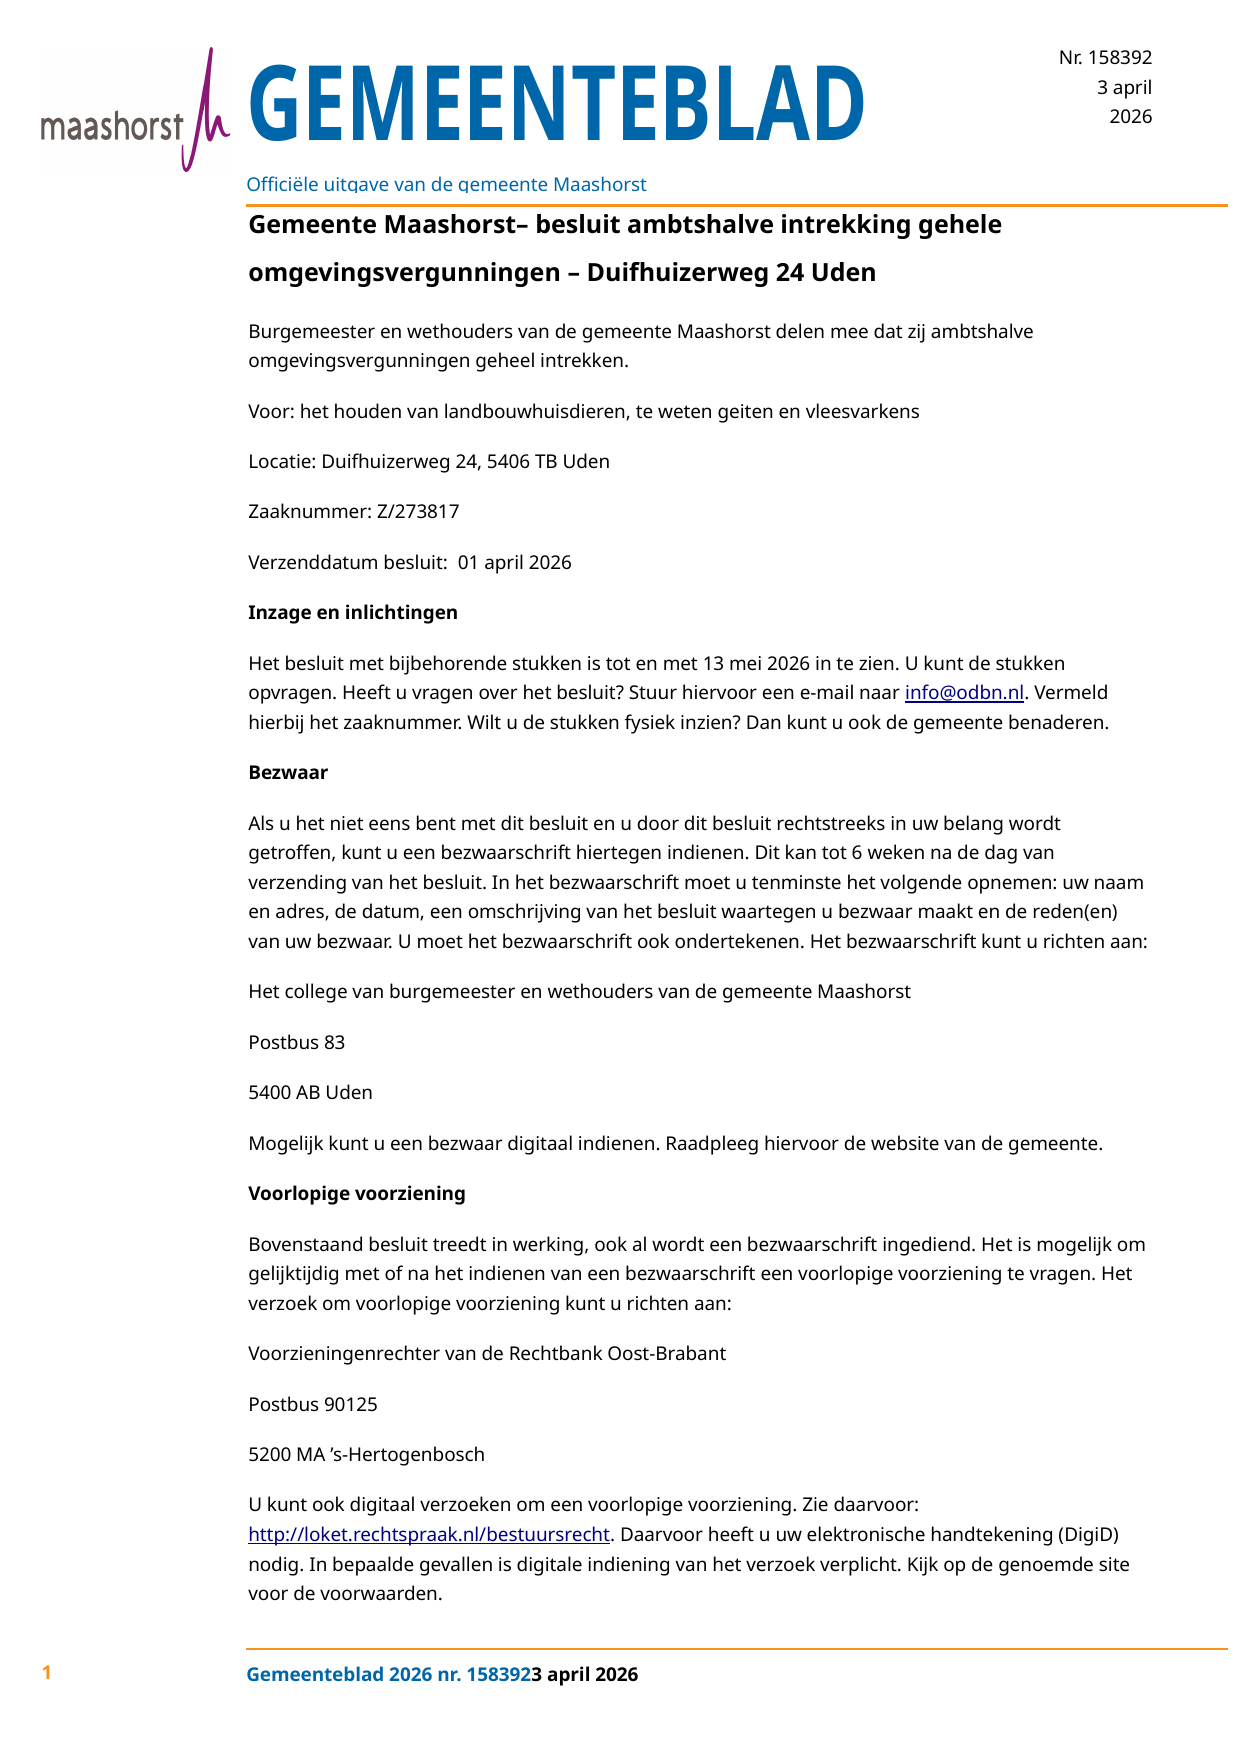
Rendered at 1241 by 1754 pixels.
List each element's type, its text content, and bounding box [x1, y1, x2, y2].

text Verzenddatum besluit: 01 april 2026 [248, 549, 1152, 575]
text Voorlopige voorziening [248, 1180, 1152, 1206]
text Inzage en inlichtingen [248, 599, 1152, 625]
text Postbus 90125 [248, 1391, 1152, 1417]
text Postbus 83 [248, 1029, 1152, 1055]
text Bezwaar [248, 759, 1152, 785]
text 5200 MA ’s-Hertogenbosch [248, 1441, 1152, 1467]
text U kunt ook digitaal verzoeken om een voorlopige voorziening. Zie daarvoor: http://loket.rechtspraak.nl/bestuursrecht. Daarvoor heeft u uw elektronische handtekening (DigiD) nodig. In bepaalde gevallen is digitale indiening van het verzoek verplicht. Kijk op de genoemde site voor de voorwaarden. [248, 1492, 1152, 1606]
text Het besluit met bijbehorende stukken is tot en met 13 mei 2026 in te zien. U kunt de stukken opvragen. Heeft u vragen over het besluit? Stuur hiervoor een e-mail naar info@odbn.nl. Vermeld hierbij het zaaknummer. Wilt u de stukken fysiek inzien? Dan kunt u ook de gemeente benaderen. [248, 650, 1152, 735]
text Zaaknummer: Z/273817 [248, 499, 1152, 524]
text Bovenstaand besluit treedt in werking, ook al wordt een bezwaarschrift ingediend. Het is mogelijk om gelijktijdig met of na het indienen van een bezwaarschrift een voorlopige voorziening te vragen. Het verzoek om voorlopige voorziening kunt u richten aan: [248, 1231, 1152, 1316]
text Locatie: Duifhuizerweg 24, 5406 TB Uden [248, 448, 1152, 474]
text Mogelijk kunt u een bezwaar digitaal indienen. Raadpleeg hiervoor de website van de gemeente. [248, 1130, 1152, 1156]
text Voorzieningenrechter van de Rechtbank Oost-Brabant [248, 1340, 1152, 1366]
text Gemeente Maashorst– besluit ambtshalve intrekking gehele omgevingsvergunningen – Duifhuizerweg 24 Uden [248, 207, 1152, 288]
picture [41, 47, 231, 172]
text Voor: het houden van landbouwhuisdieren, te weten geiten en vleesvarkens [248, 398, 1152, 424]
text Als u het niet eens bent met dit besluit en u door dit besluit rechtstreeks in uw belang wordt getroffen, kunt u een bezwaarschrift hiertegen indienen. Dit kan tot 6 weken na de dag van verzending van het besluit. In het bezwaarschrift moet u tenminste het volgende opnemen: uw naam en adres, de datum, een omschrijving van het besluit waartegen u bezwaar maakt en de reden(en) van uw bezwaar. U moet het bezwaarschrift ook ondertekenen. Het bezwaarschrift kunt u richten aan: [248, 810, 1152, 954]
text 5400 AB Uden [248, 1079, 1152, 1105]
text Het college van burgemeester en wethouders van de gemeente Maashorst [248, 979, 1152, 1004]
text Burgemeester en wethouders van de gemeente Maashorst delen mee dat zij ambtshalve omgevingsvergunningen geheel intrekken. [248, 318, 1152, 373]
